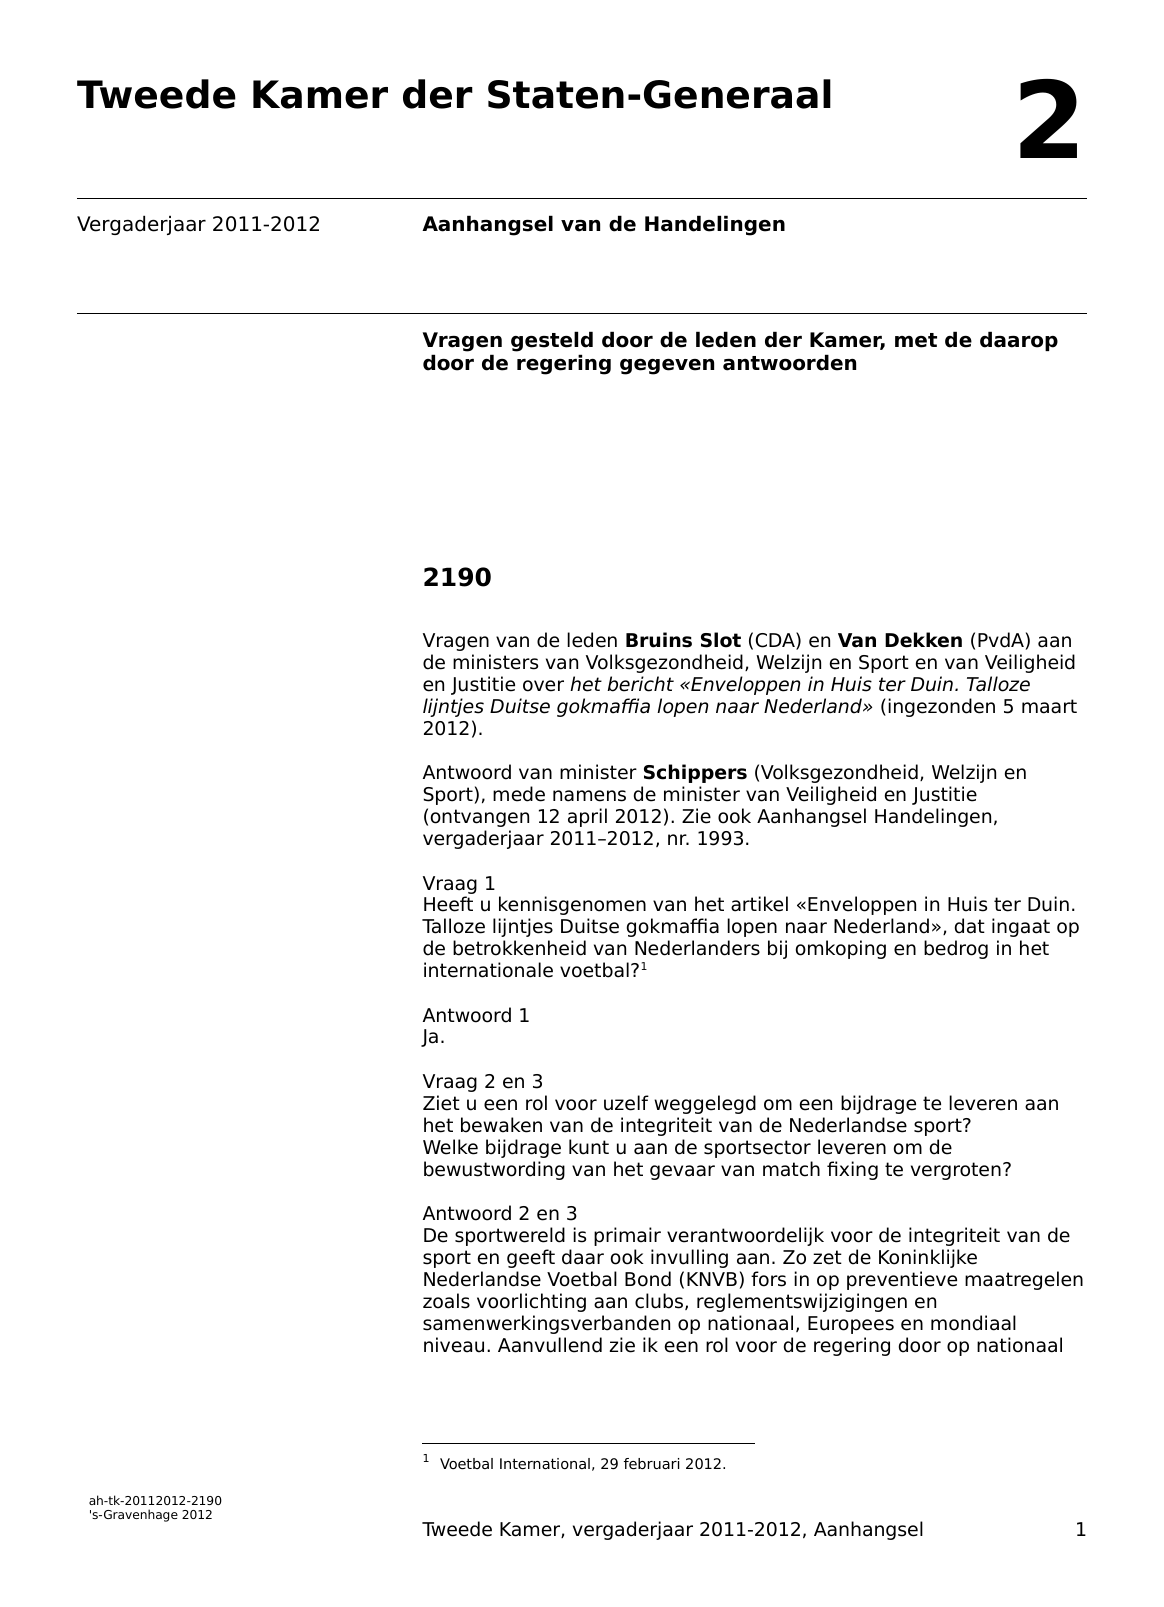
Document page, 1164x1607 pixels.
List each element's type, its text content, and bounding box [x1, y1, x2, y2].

text Vragen van de leden Bruins Slot (CDA) en Van Dekken (PvdA) aan de ministers van Volksgezondheid, Welzijn en Sport en van Veiligheid en Justitie over het bericht «Enveloppen in Huis ter Duin. Talloze lijntjes Duitse gokmaffia lopen naar Nederland» (ingezonden 5 maart 2012). [422, 630, 1087, 740]
text Vraag 2 en 3 [422, 1071, 1087, 1093]
table_header Tweede Kamer der Staten-Generaal [77, 59, 886, 198]
text Voetbal International, 29 februari 2012. [422, 1452, 1087, 1474]
text Vraag 1 [422, 872, 1087, 894]
text Ja. [422, 1026, 1087, 1048]
table_cell [77, 314, 422, 375]
text Ziet u een rol voor uzelf weggelegd om een bijdrage te leveren aan het bewaken van de integriteit van de Nederlandse sport? [422, 1093, 1087, 1137]
text Welke bijdrage kunt u aan de sportsector leveren om de bewustwording van het gevaar van match fixing te vergroten? [422, 1137, 1087, 1181]
text 2190 [422, 563, 1087, 592]
text Antwoord van minister Schippers (Volksgezondheid, Welzijn en Sport), mede namens de minister van Veiligheid en Justitie (ontvangen 12 april 2012). Zie ook Aanhangsel Handelingen, vergaderjaar 2011–2012, nr. 1993. [422, 762, 1087, 850]
text Antwoord 2 en 3 [422, 1203, 1087, 1225]
text Heeft u kennisgenomen van het artikel «Enveloppen in Huis ter Duin. Talloze lijntjes Duitse gokmaffia lopen naar Nederland», dat ingaat op de betrokkenheid van Nederlanders bij omkoping en bedrog in het internationale voetbal? [422, 894, 1087, 982]
table_cell Vergaderjaar 2011-2012 [77, 199, 422, 313]
text Antwoord 1 [422, 1004, 1087, 1026]
text De sportwereld is primair verantwoordelijk voor de integriteit van de sport en geeft daar ook invulling aan. Zo zet de Koninklijke Nederlandse Voetbal Bond (KNVB) fors in op preventieve maatregelen zoals voorlichting aan clubs, reglementswijzigingen en samenwerkingsverbanden op nationaal, Europees en mondiaal niveau. Aanvullend zie ik een rol voor de regering door op nationaal [422, 1225, 1087, 1357]
table_header 2 [886, 59, 1087, 198]
table_cell Aanhangsel van de Handelingen [422, 199, 1087, 313]
text 's-Gravenhage 2012 [88, 1508, 323, 1522]
table_cell Vragen gesteld door de leden der Kamer, met de daarop door de regering gegeven antwoorden [422, 314, 1087, 375]
text ah-tk-20112012-2190 [88, 1494, 323, 1508]
